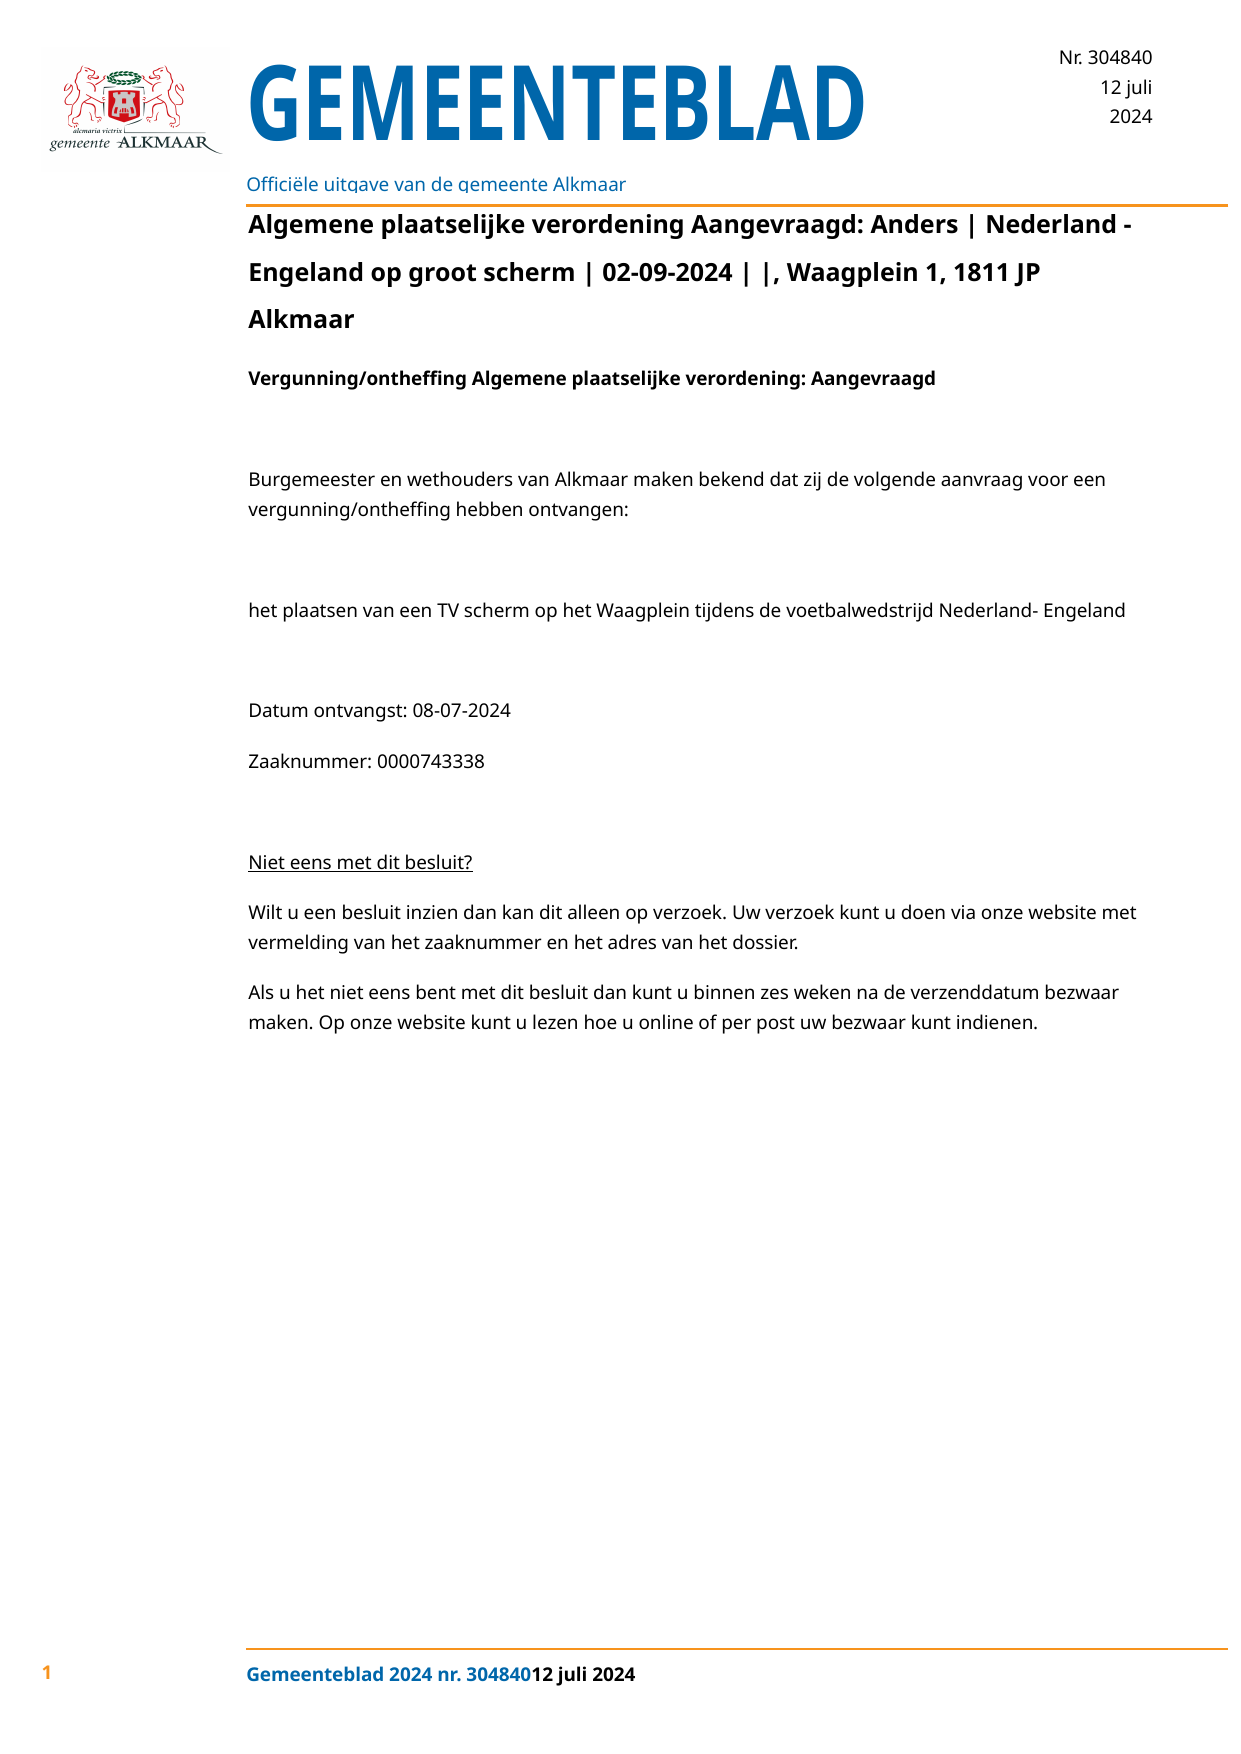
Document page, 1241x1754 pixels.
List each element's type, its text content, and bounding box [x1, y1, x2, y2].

text Vergunning/ontheffing Algemene plaatselijke verordening: Aangevraagd [248, 366, 1152, 391]
text Burgemeester en wethouders van Alkmaar maken bekend dat zij de volgende aanvraag voor een vergunning/ontheffing hebben ontvangen: [248, 466, 1152, 522]
text Wilt u een besluit inzien dan kan dit alleen op verzoek. Uw verzoek kunt u doen via onze website met vermelding van het zaaknummer en het adres van het dossier. [248, 899, 1152, 954]
picture [41, 47, 231, 172]
text Datum ontvangst: 08-07-2024 [248, 698, 1152, 723]
text het plaatsen van een TV scherm op het Waagplein tijdens de voetbalwedstrijd Nederland- Engeland [248, 597, 1152, 622]
text Niet eens met dit besluit? [248, 849, 1152, 874]
text Algemene plaatselijke verordening Aangevraagd: Anders | Nederland - Engeland op groot scherm | 02-09-2024 | |, Waagplein 1, 1811 JP Alkmaar [248, 207, 1152, 336]
text Zaaknummer: 0000743338 [248, 748, 1152, 774]
text Als u het niet eens bent met dit besluit dan kunt u binnen zes weken na de verzenddatum bezwaar maken. Op onze website kunt u lezen hoe u online of per post uw bezwaar kunt indienen. [248, 979, 1152, 1034]
